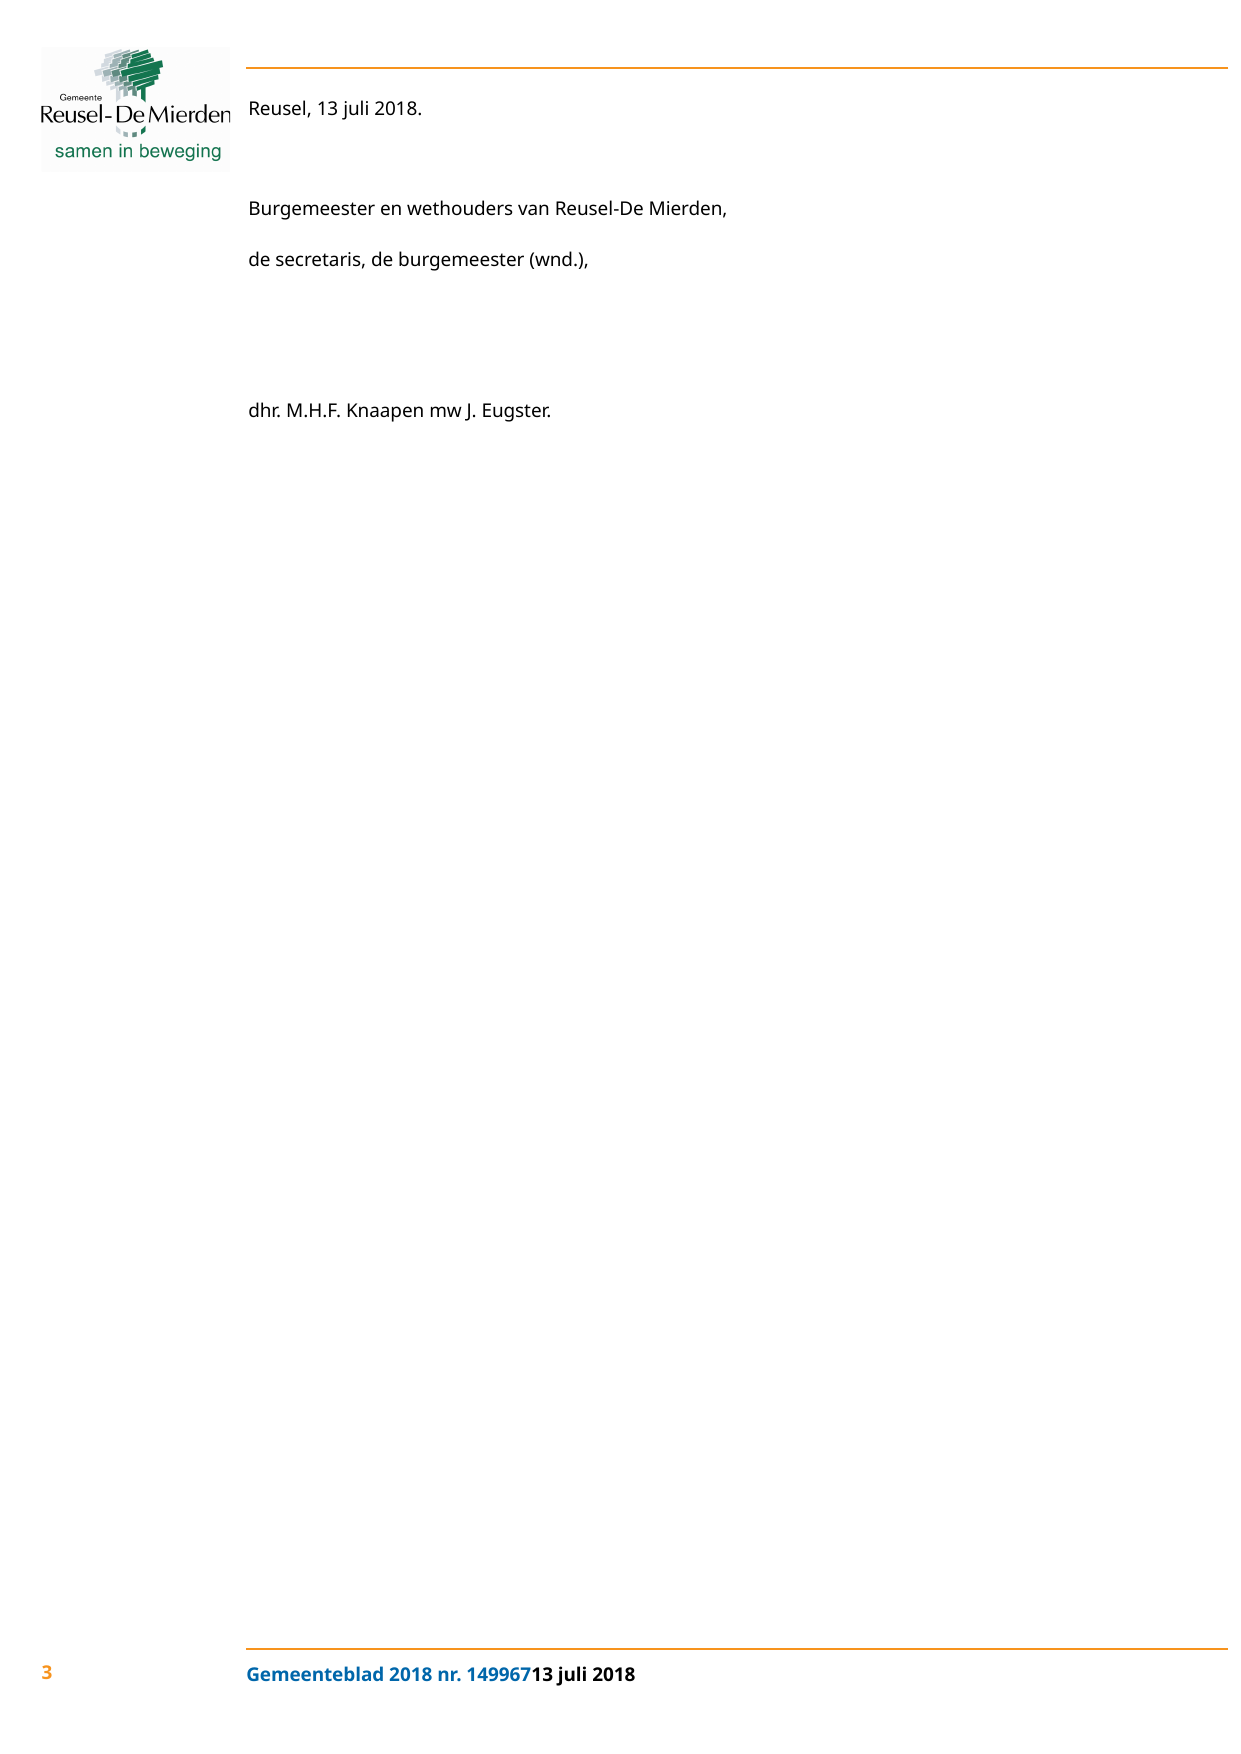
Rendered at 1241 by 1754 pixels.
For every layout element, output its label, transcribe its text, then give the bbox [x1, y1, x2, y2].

picture [41, 47, 231, 172]
text Burgemeester en wethouders van Reusel-De Mierden, [248, 196, 1152, 221]
text de secretaris, de burgemeester (wnd.), [248, 246, 1152, 272]
text Reusel, 13 juli 2018. [248, 95, 1152, 121]
text dhr. M.H.F. Knaapen mw J. Eugster. [248, 397, 1152, 423]
